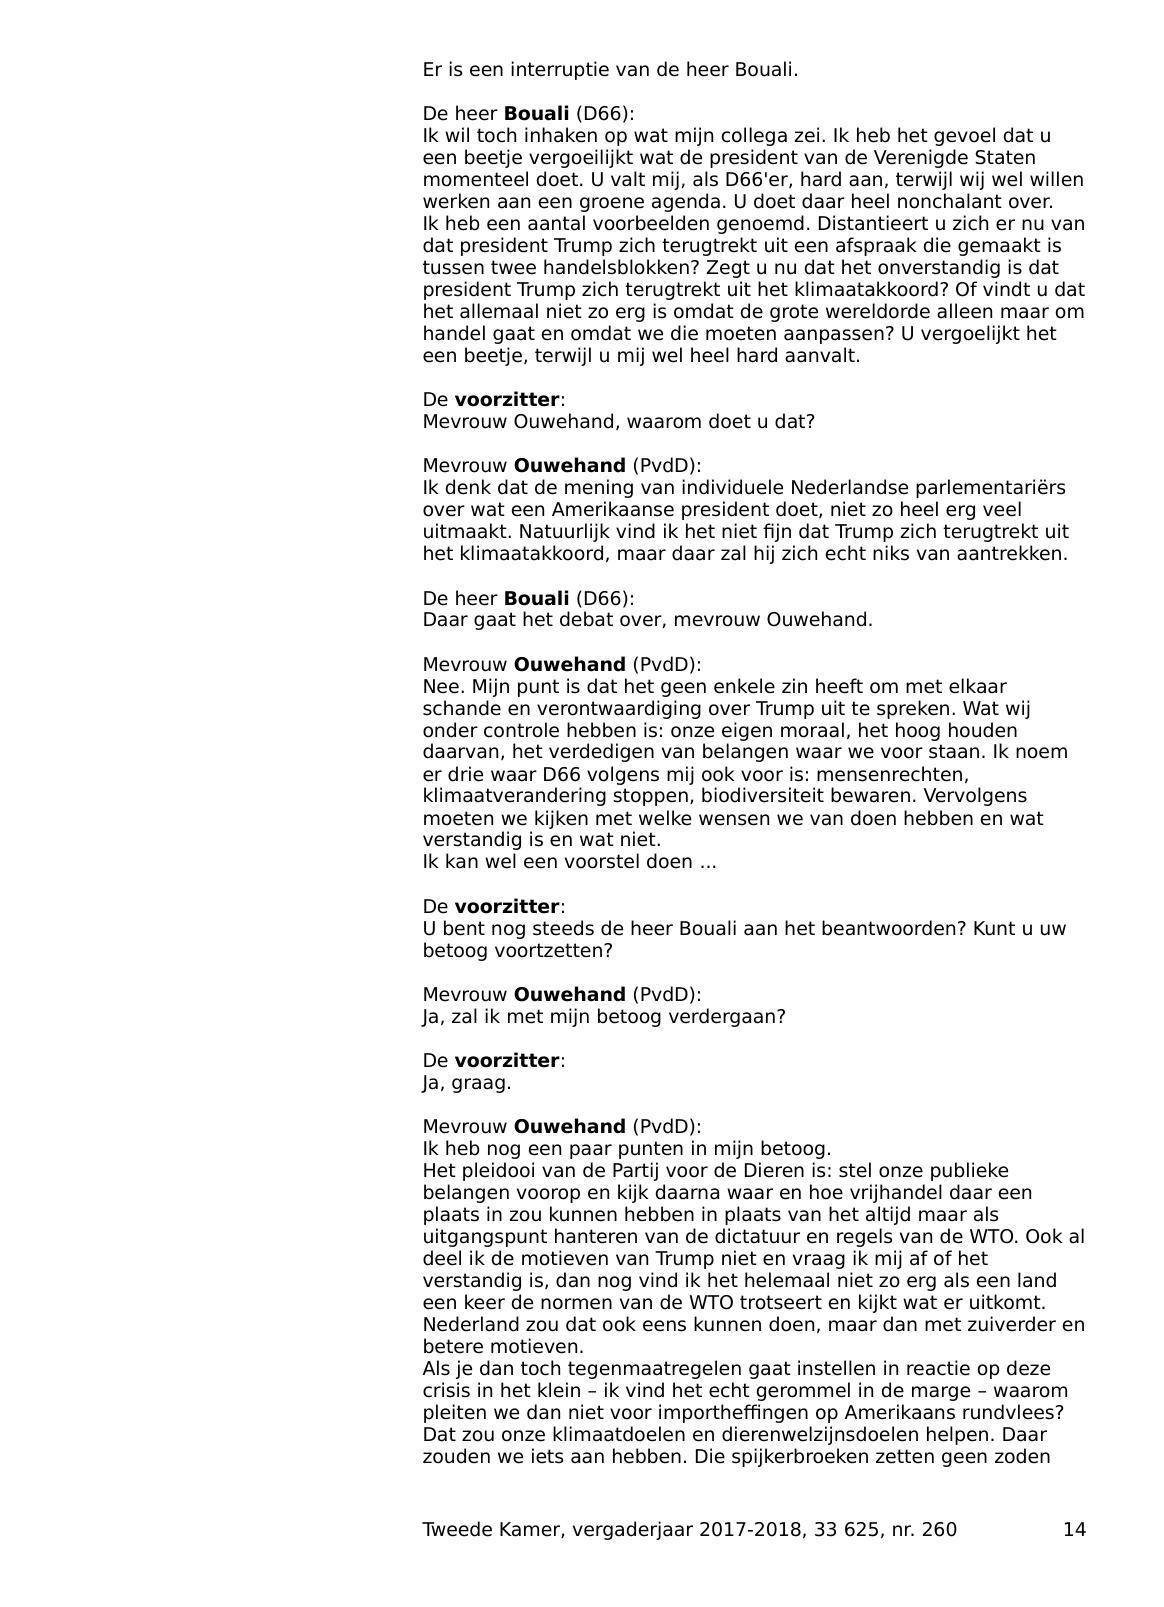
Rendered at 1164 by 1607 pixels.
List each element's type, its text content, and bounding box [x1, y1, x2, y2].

text Daar gaat het debat over, mevrouw Ouwehand. [422, 609, 1087, 631]
text Ik wil toch inhaken op wat mijn collega zei. Ik heb het gevoel dat u een beetje vergoeilijkt wat de president van de Verenigde Staten momenteel doet. U valt mij, als D66'er, hard aan, terwijl wij wel willen werken aan een groene agenda. U doet daar heel nonchalant over. [422, 125, 1087, 213]
text Het pleidooi van de Partij voor de Dieren is: stel onze publieke belangen voorop en kijk daarna waar en hoe vrijhandel daar een plaats in zou kunnen hebben in plaats van het altijd maar als uitgangspunt hanteren van de dictatuur en regels van de WTO. Ook al deel ik de motieven van Trump niet en vraag ik mij af of het verstandig is, dan nog vind ik het helemaal niet zo erg als een land een keer de normen van de WTO trotseert en kijkt wat er uitkomt. Nederland zou dat ook eens kunnen doen, maar dan met zuiverder en betere motieven. [422, 1160, 1087, 1358]
text Mevrouw Ouwehand (PvdD): [422, 455, 1087, 477]
text Mevrouw Ouwehand, waarom doet u dat? [422, 411, 1087, 433]
text Als je dan toch tegenmaatregelen gaat instellen in reactie op deze crisis in het klein – ik vind het echt gerommel in de marge – waarom pleiten we dan niet voor importheffingen op Amerikaans rundvlees? Dat zou onze klimaatdoelen en dierenwelzijnsdoelen helpen. Daar zouden we iets aan hebben. Die spijkerbroeken zetten geen zoden [422, 1358, 1087, 1468]
text Er is een interruptie van de heer Bouali. [422, 59, 1087, 81]
text U bent nog steeds de heer Bouali aan het beantwoorden? Kunt u uw betoog voortzetten? [422, 917, 1087, 961]
text Ik kan wel een voorstel doen ... [422, 851, 1087, 873]
text De heer Bouali (D66): [422, 587, 1087, 609]
text Nee. Mijn punt is dat het geen enkele zin heeft om met elkaar schande en verontwaardiging over Trump uit te spreken. Wat wij onder controle hebben is: onze eigen moraal, het hoog houden daarvan, het verdedigen van belangen waar we voor staan. Ik noem er drie waar D66 volgens mij ook voor is: mensenrechten, klimaatverandering stoppen, biodiversiteit bewaren. Vervolgens moeten we kijken met welke wensen we van doen hebben en wat verstandig is en wat niet. [422, 676, 1087, 851]
text Mevrouw Ouwehand (PvdD): [422, 653, 1087, 676]
text De voorzitter: [422, 1050, 1087, 1072]
text Mevrouw Ouwehand (PvdD): [422, 1116, 1087, 1138]
text Ja, graag. [422, 1072, 1087, 1094]
text Ik denk dat de mening van individuele Nederlandse parlementariërs over wat een Amerikaanse president doet, niet zo heel erg veel uitmaakt. Natuurlijk vind ik het niet fijn dat Trump zich terugtrekt uit het klimaatakkoord, maar daar zal hij zich echt niks van aantrekken. [422, 477, 1087, 565]
text Ik heb nog een paar punten in mijn betoog. [422, 1138, 1087, 1160]
text Ja, zal ik met mijn betoog verdergaan? [422, 1006, 1087, 1028]
text Mevrouw Ouwehand (PvdD): [422, 984, 1087, 1006]
text De voorzitter: [422, 896, 1087, 917]
text De voorzitter: [422, 389, 1087, 411]
text Ik heb een aantal voorbeelden genoemd. Distantieert u zich er nu van dat president Trump zich terugtrekt uit een afspraak die gemaakt is tussen twee handelsblokken? Zegt u nu dat het onverstandig is dat president Trump zich terugtrekt uit het klimaatakkoord? Of vindt u dat het allemaal niet zo erg is omdat de grote wereldorde alleen maar om handel gaat en omdat we die moeten aanpassen? U vergoelijkt het een beetje, terwijl u mij wel heel hard aanvalt. [422, 213, 1087, 367]
text De heer Bouali (D66): [422, 103, 1087, 125]
